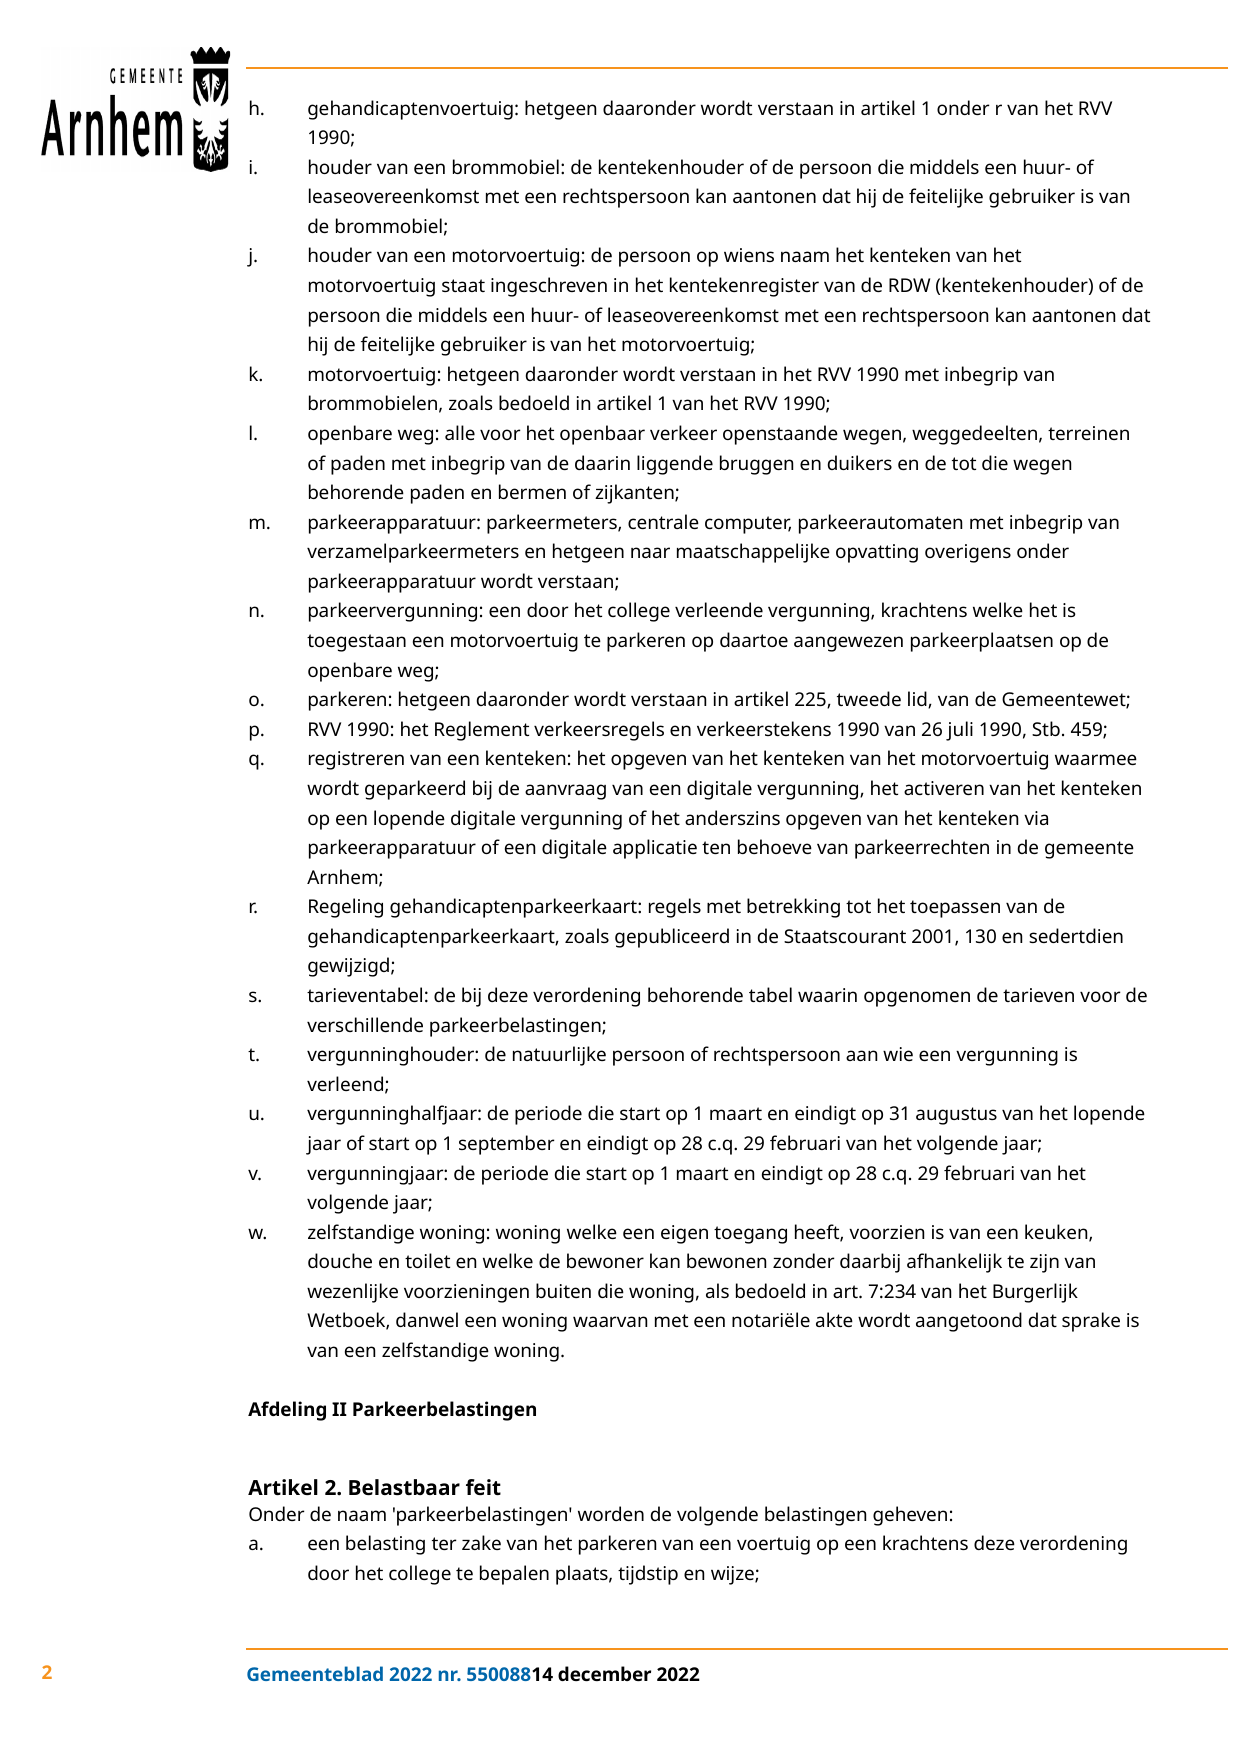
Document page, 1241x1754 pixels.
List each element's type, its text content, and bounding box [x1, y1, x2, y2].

list parkeerapparatuur: parkeermeters, centrale computer, parkeerautomaten met inbegrip van verzamelparkeermeters en hetgeen naar maatschappelijke opvatting overigens onder parkeerapparatuur wordt verstaan; [248, 509, 1152, 594]
list tarieventabel: de bij deze verordening behorende tabel waarin opgenomen de tarieven voor de verschillende parkeerbelastingen; [248, 982, 1152, 1038]
list vergunninghalfjaar: de periode die start op 1 maart en eindigt op 31 augustus van het lopende jaar of start op 1 september en eindigt op 28 c.q. 29 februari van het volgende jaar; [248, 1101, 1152, 1156]
list Regeling gehandicaptenparkeerkaart: regels met betrekking tot het toepassen van de gehandicaptenparkeerkaart, zoals gepubliceerd in de Staatscourant 2001, 130 en sedertdien gewijzigd; [248, 893, 1152, 978]
text Afdeling II Parkeerbelastingen [248, 1396, 1152, 1422]
list houder van een brommobiel: de kentekenhouder of de persoon die middels een huur- of leaseovereenkomst met een rechtspersoon kan aantonen dat hij de feitelijke gebruiker is van de brommobiel; [248, 154, 1152, 239]
list motorvoertuig: hetgeen daaronder wordt verstaan in het RVV 1990 met inbegrip van brommobielen, zoals bedoeld in artikel 1 van het RVV 1990; [248, 361, 1152, 416]
list openbare weg: alle voor het openbaar verkeer openstaande wegen, weggedeelten, terreinen of paden met inbegrip van de daarin liggende bruggen en duikers en de tot die wegen behorende paden en bermen of zijkanten; [248, 420, 1152, 505]
picture [41, 47, 231, 172]
list parkeren: hetgeen daaronder wordt verstaan in artikel 225, tweede lid, van de Gemeentewet; [248, 686, 1152, 712]
list parkeervergunning: een door het college verleende vergunning, krachtens welke het is toegestaan een motorvoertuig te parkeren op daartoe aangewezen parkeerplaatsen op de openbare weg; [248, 598, 1152, 683]
list een belasting ter zake van het parkeren van een voertuig op een krachtens deze verordening door het college te bepalen plaats, tijdstip en wijze; [248, 1531, 1152, 1586]
list RVV 1990: het Reglement verkeersregels en verkeerstekens 1990 van 26 juli 1990, Stb. 459; [248, 716, 1152, 742]
list vergunningjaar: de periode die start op 1 maart en eindigt op 28 c.q. 29 februari van het volgende jaar; [248, 1160, 1152, 1215]
list vergunninghouder: de natuurlijke persoon of rechtspersoon aan wie een vergunning is verleend; [248, 1041, 1152, 1097]
list zelfstandige woning: woning welke een eigen toegang heeft, voorzien is van een keuken, douche en toilet en welke de bewoner kan bewonen zonder daarbij afhankelijk te zijn van wezenlijke voorzieningen buiten die woning, als bedoeld in art. 7:234 van het Burgerlijk Wetboek, danwel een woning waarvan met een notariële akte wordt aangetoond dat sprake is van een zelfstandige woning. [248, 1219, 1152, 1363]
text Artikel 2. Belastbaar feit [248, 1473, 1152, 1501]
list registreren van een kenteken: het opgeven van het kenteken van het motorvoertuig waarmee wordt geparkeerd bij de aanvraag van een digitale vergunning, het activeren van het kenteken op een lopende digitale vergunning of het anderszins opgeven van het kenteken via parkeerapparatuur of een digitale applicatie ten behoeve van parkeerrechten in de gemeente Arnhem; [248, 746, 1152, 890]
list houder van een motorvoertuig: de persoon op wiens naam het kenteken van het motorvoertuig staat ingeschreven in het kentekenregister van de RDW (kentekenhouder) of de persoon die middels een huur- of leaseovereenkomst met een rechtspersoon kan aantonen dat hij de feitelijke gebruiker is van het motorvoertuig; [248, 243, 1152, 357]
text Onder de naam 'parkeerbelastingen' worden de volgende belastingen geheven: [248, 1501, 1152, 1527]
list gehandicaptenvoertuig: hetgeen daaronder wordt verstaan in artikel 1 onder r van het RVV 1990; [248, 95, 1152, 150]
